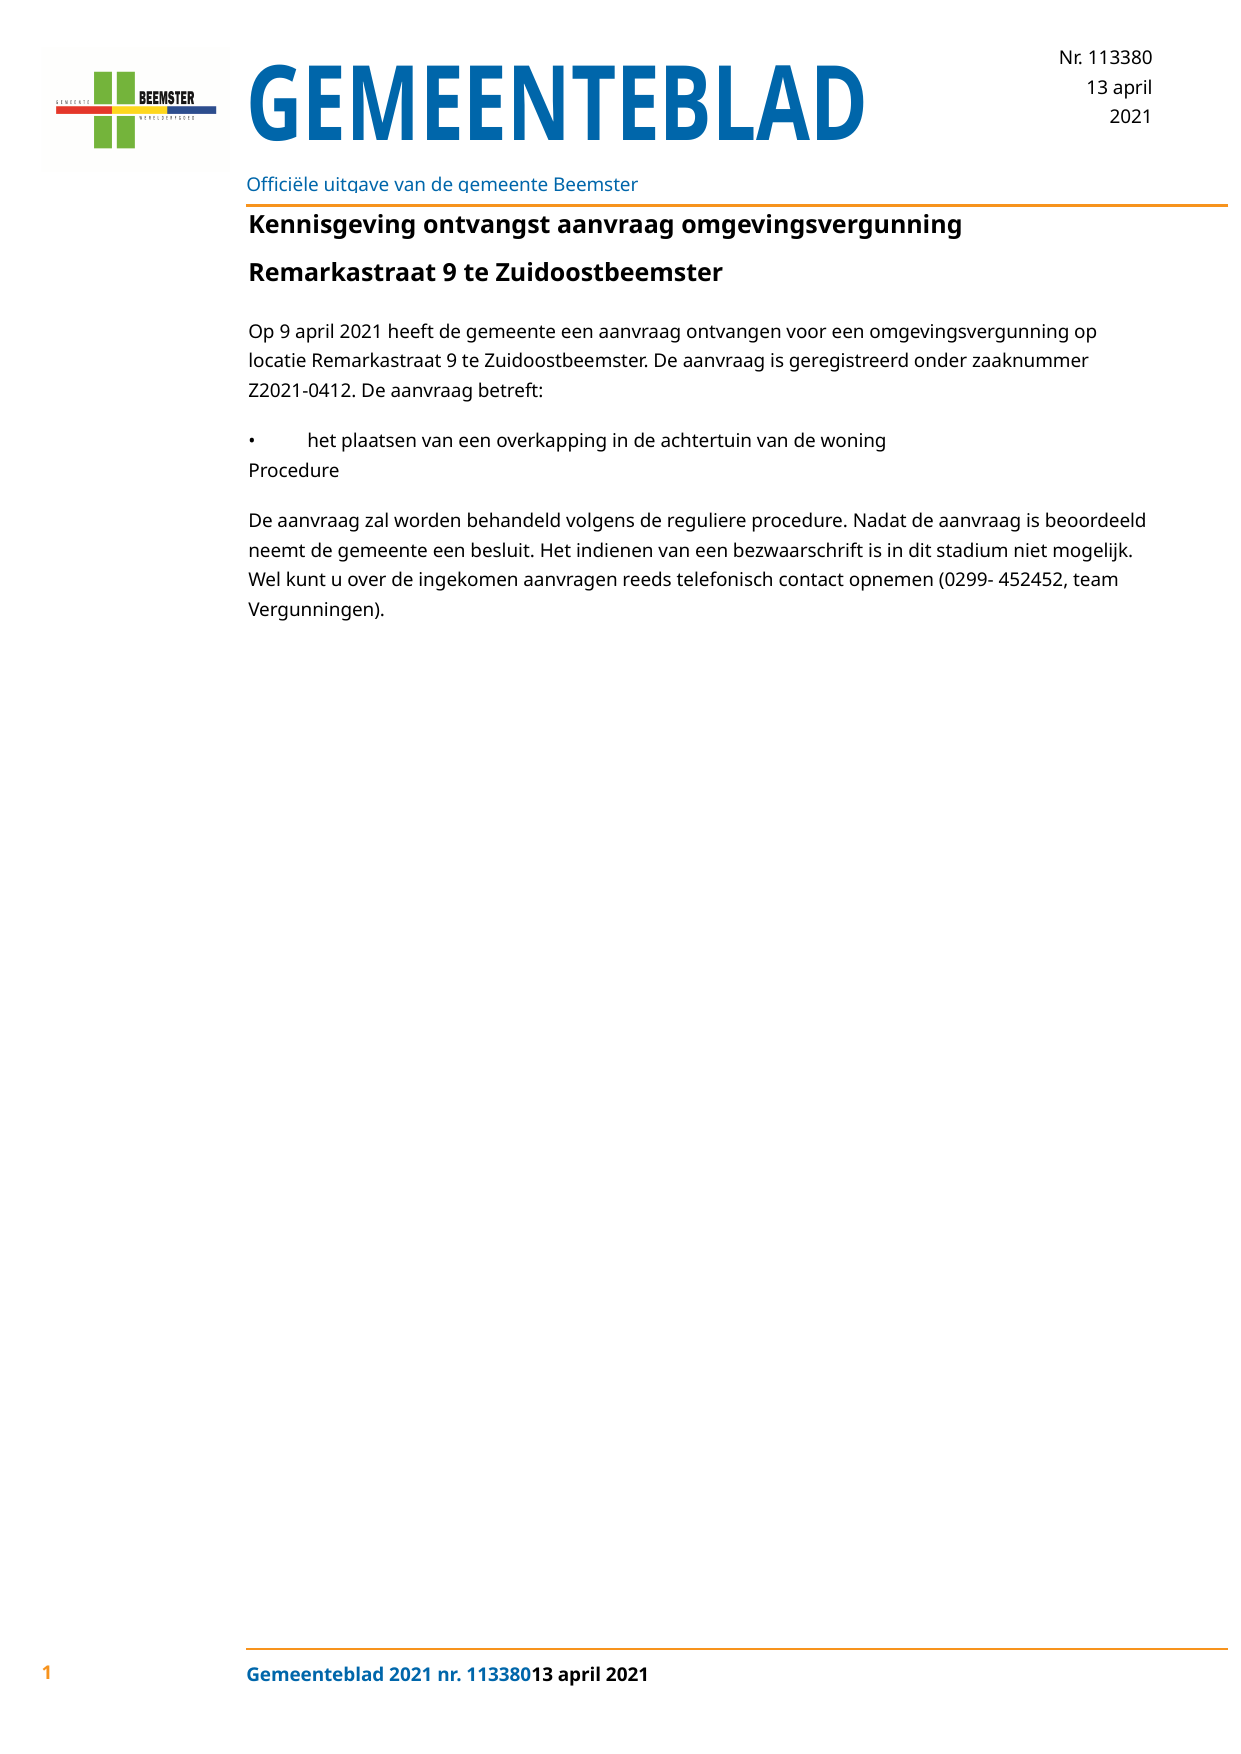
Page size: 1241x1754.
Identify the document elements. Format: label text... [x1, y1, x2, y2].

picture [41, 47, 231, 172]
text Kennisgeving ontvangst aanvraag omgevingsvergunning Remarkastraat 9 te Zuidoostbeemster [248, 207, 1152, 288]
list het plaatsen van een overkapping in de achtertuin van de woning [248, 427, 1152, 453]
text Procedure [248, 457, 1152, 483]
text Op 9 april 2021 heeft de gemeente een aanvraag ontvangen voor een omgevingsvergunning op locatie Remarkastraat 9 te Zuidoostbeemster. De aanvraag is geregistreerd onder zaaknummer Z2021-0412. De aanvraag betreft: [248, 318, 1152, 403]
text De aanvraag zal worden behandeld volgens de reguliere procedure. Nadat de aanvraag is beoordeeld neemt de gemeente een besluit. Het indienen van een bezwaarschrift is in dit stadium niet mogelijk. Wel kunt u over de ingekomen aanvragen reeds telefonisch contact opnemen (0299- 452452, team Vergunningen). [248, 507, 1152, 622]
